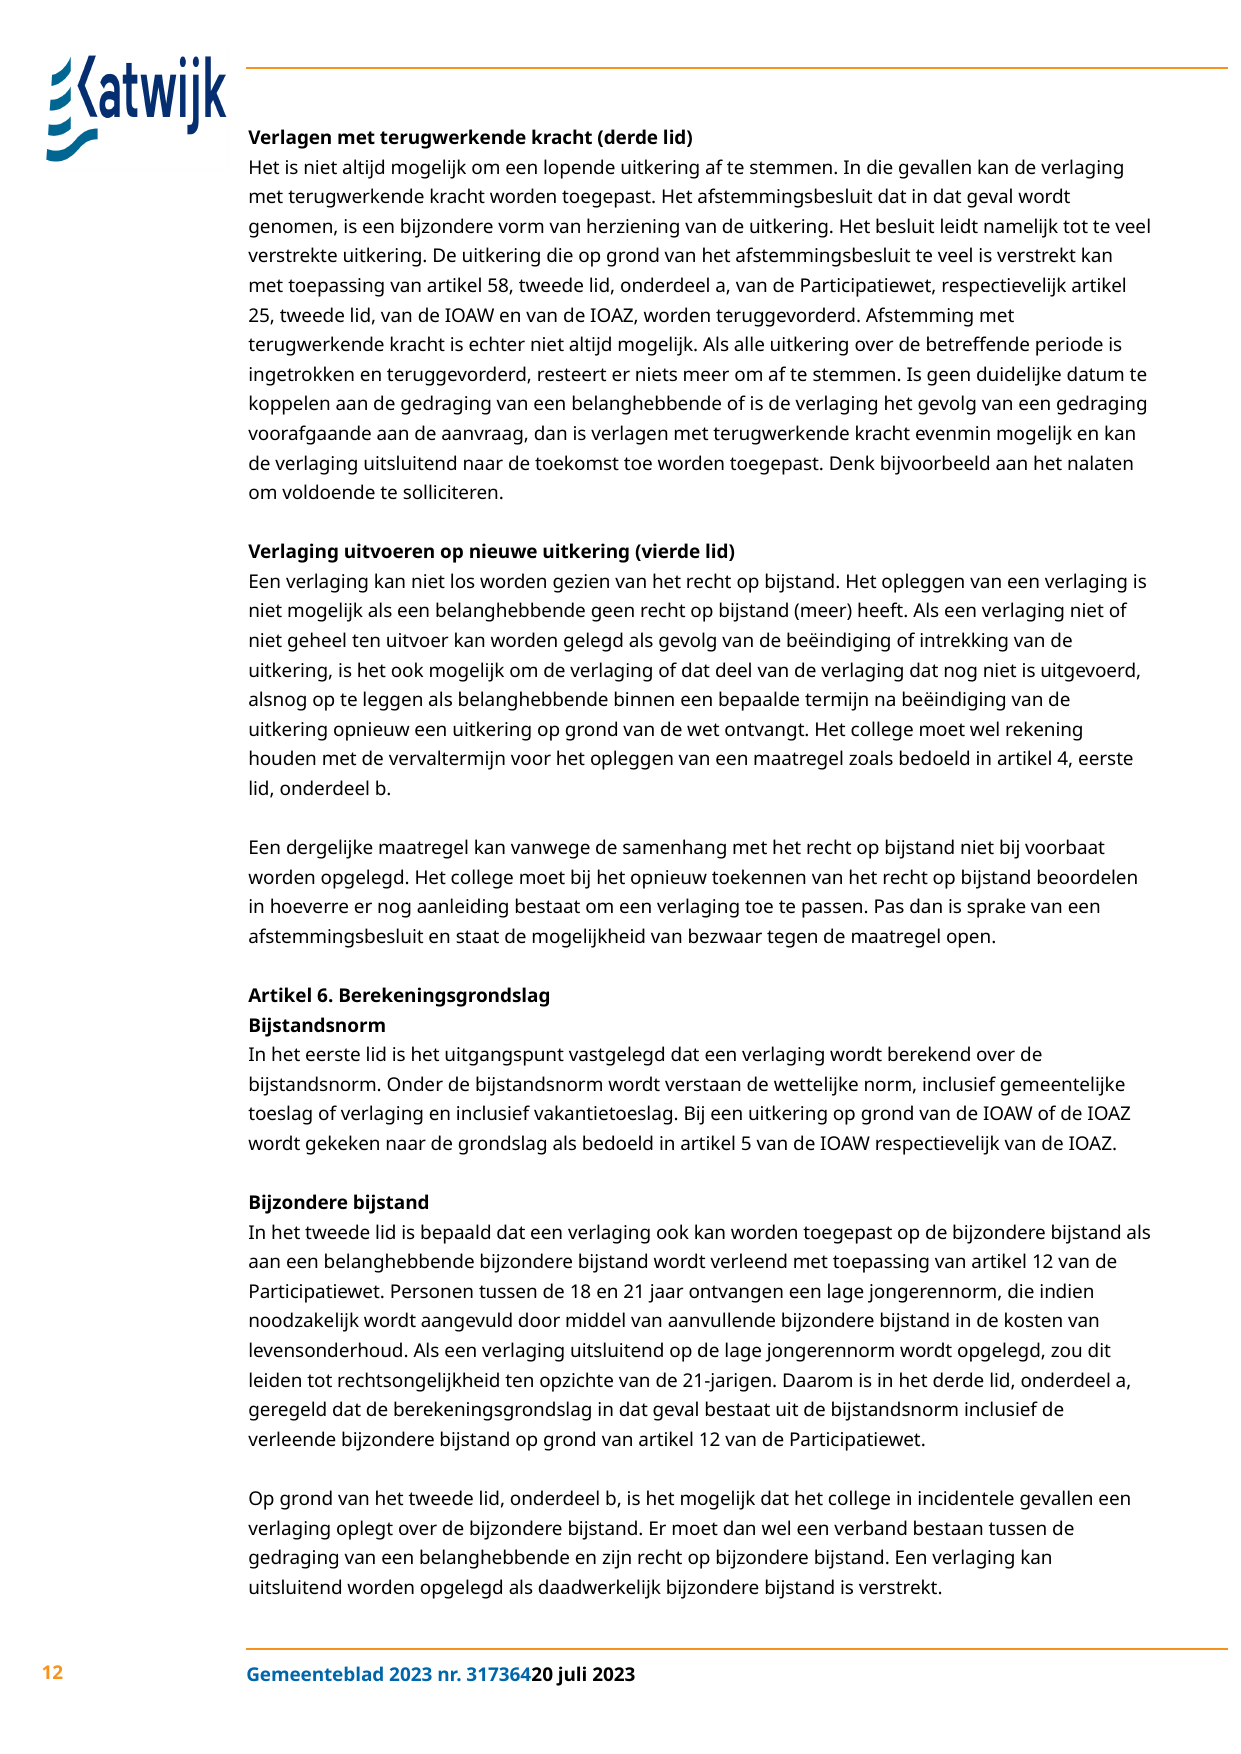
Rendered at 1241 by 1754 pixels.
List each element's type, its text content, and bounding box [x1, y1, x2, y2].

picture [41, 47, 231, 172]
text Verlagen met terugwerkende kracht (derde lid) [248, 124, 1152, 150]
text Op grond van het tweede lid, onderdeel b, is het mogelijk dat het college in incidentele gevallen een verlaging oplegt over de bijzondere bijstand. Er moet dan wel een verband bestaan tussen de gedraging van een belanghebbende en zijn recht op bijzondere bijstand. Een verlaging kan uitsluitend worden opgelegd als daadwerkelijk bijzondere bijstand is verstrekt. [248, 1485, 1152, 1600]
text Een verlaging kan niet los worden gezien van het recht op bijstand. Het opleggen van een verlaging is niet mogelijk als een belanghebbende geen recht op bijstand (meer) heeft. Als een verlaging niet of niet geheel ten uitvoer kan worden gelegd als gevolg van de beëindiging of intrekking van de uitkering, is het ook mogelijk om de verlaging of dat deel van de verlaging dat nog niet is uitgevoerd, alsnog op te leggen als belanghebbende binnen een bepaalde termijn na beëindiging van de uitkering opnieuw een uitkering op grond van de wet ontvangt. Het college moet wel rekening houden met de vervaltermijn voor het opleggen van een maatregel zoals bedoeld in artikel 4, eerste lid, onderdeel b. [248, 568, 1152, 801]
text Bijstandsnorm [248, 1012, 1152, 1038]
text Een dergelijke maatregel kan vanwege de samenhang met het recht op bijstand niet bij voorbaat worden opgelegd. Het college moet bij het opnieuw toekennen van het recht op bijstand beoordelen in hoeverre er nog aanleiding bestaat om een verlaging toe te passen. Pas dan is sprake van een afstemmingsbesluit en staat de mogelijkheid van bezwaar tegen de maatregel open. [248, 834, 1152, 949]
text Bijzondere bijstand [248, 1189, 1152, 1215]
text Artikel 6. Berekeningsgrondslag [248, 982, 1152, 1008]
text Verlaging uitvoeren op nieuwe uitkering (vierde lid) [248, 538, 1152, 564]
text In het tweede lid is bepaald dat een verlaging ook kan worden toegepast op de bijzondere bijstand als aan een belanghebbende bijzondere bijstand wordt verleend met toepassing van artikel 12 van de Participatiewet. Personen tussen de 18 en 21 jaar ontvangen een lage jongerennorm, die indien noodzakelijk wordt aangevuld door middel van aanvullende bijzondere bijstand in de kosten van levensonderhoud. Als een verlaging uitsluitend op de lage jongerennorm wordt opgelegd, zou dit leiden tot rechtsongelijkheid ten opzichte van de 21-jarigen. Daarom is in het derde lid, onderdeel a, geregeld dat de berekeningsgrondslag in dat geval bestaat uit de bijstandsnorm inclusief de verleende bijzondere bijstand op grond van artikel 12 van de Participatiewet. [248, 1219, 1152, 1452]
text Het is niet altijd mogelijk om een lopende uitkering af te stemmen. In die gevallen kan de verlaging met terugwerkende kracht worden toegepast. Het afstemmingsbesluit dat in dat geval wordt genomen, is een bijzondere vorm van herziening van de uitkering. Het besluit leidt namelijk tot te veel verstrekte uitkering. De uitkering die op grond van het afstemmingsbesluit te veel is verstrekt kan met toepassing van artikel 58, tweede lid, onderdeel a, van de Participatiewet, respectievelijk artikel 25, tweede lid, van de IOAW en van de IOAZ, worden teruggevorderd. Afstemming met terugwerkende kracht is echter niet altijd mogelijk. Als alle uitkering over de betreffende periode is ingetrokken en teruggevorderd, resteert er niets meer om af te stemmen. Is geen duidelijke datum te koppelen aan de gedraging van een belanghebbende of is de verlaging het gevolg van een gedraging voorafgaande aan de aanvraag, dan is verlagen met terugwerkende kracht evenmin mogelijk en kan de verlaging uitsluitend naar de toekomst toe worden toegepast. Denk bijvoorbeeld aan het nalaten om voldoende te solliciteren. [248, 154, 1152, 505]
text In het eerste lid is het uitgangspunt vastgelegd dat een verlaging wordt berekend over de bijstandsnorm. Onder de bijstandsnorm wordt verstaan de wettelijke norm, inclusief gemeentelijke toeslag of verlaging en inclusief vakantietoeslag. Bij een uitkering op grond van de IOAW of de IOAZ wordt gekeken naar de grondslag als bedoeld in artikel 5 van de IOAW respectievelijk van de IOAZ. [248, 1041, 1152, 1156]
